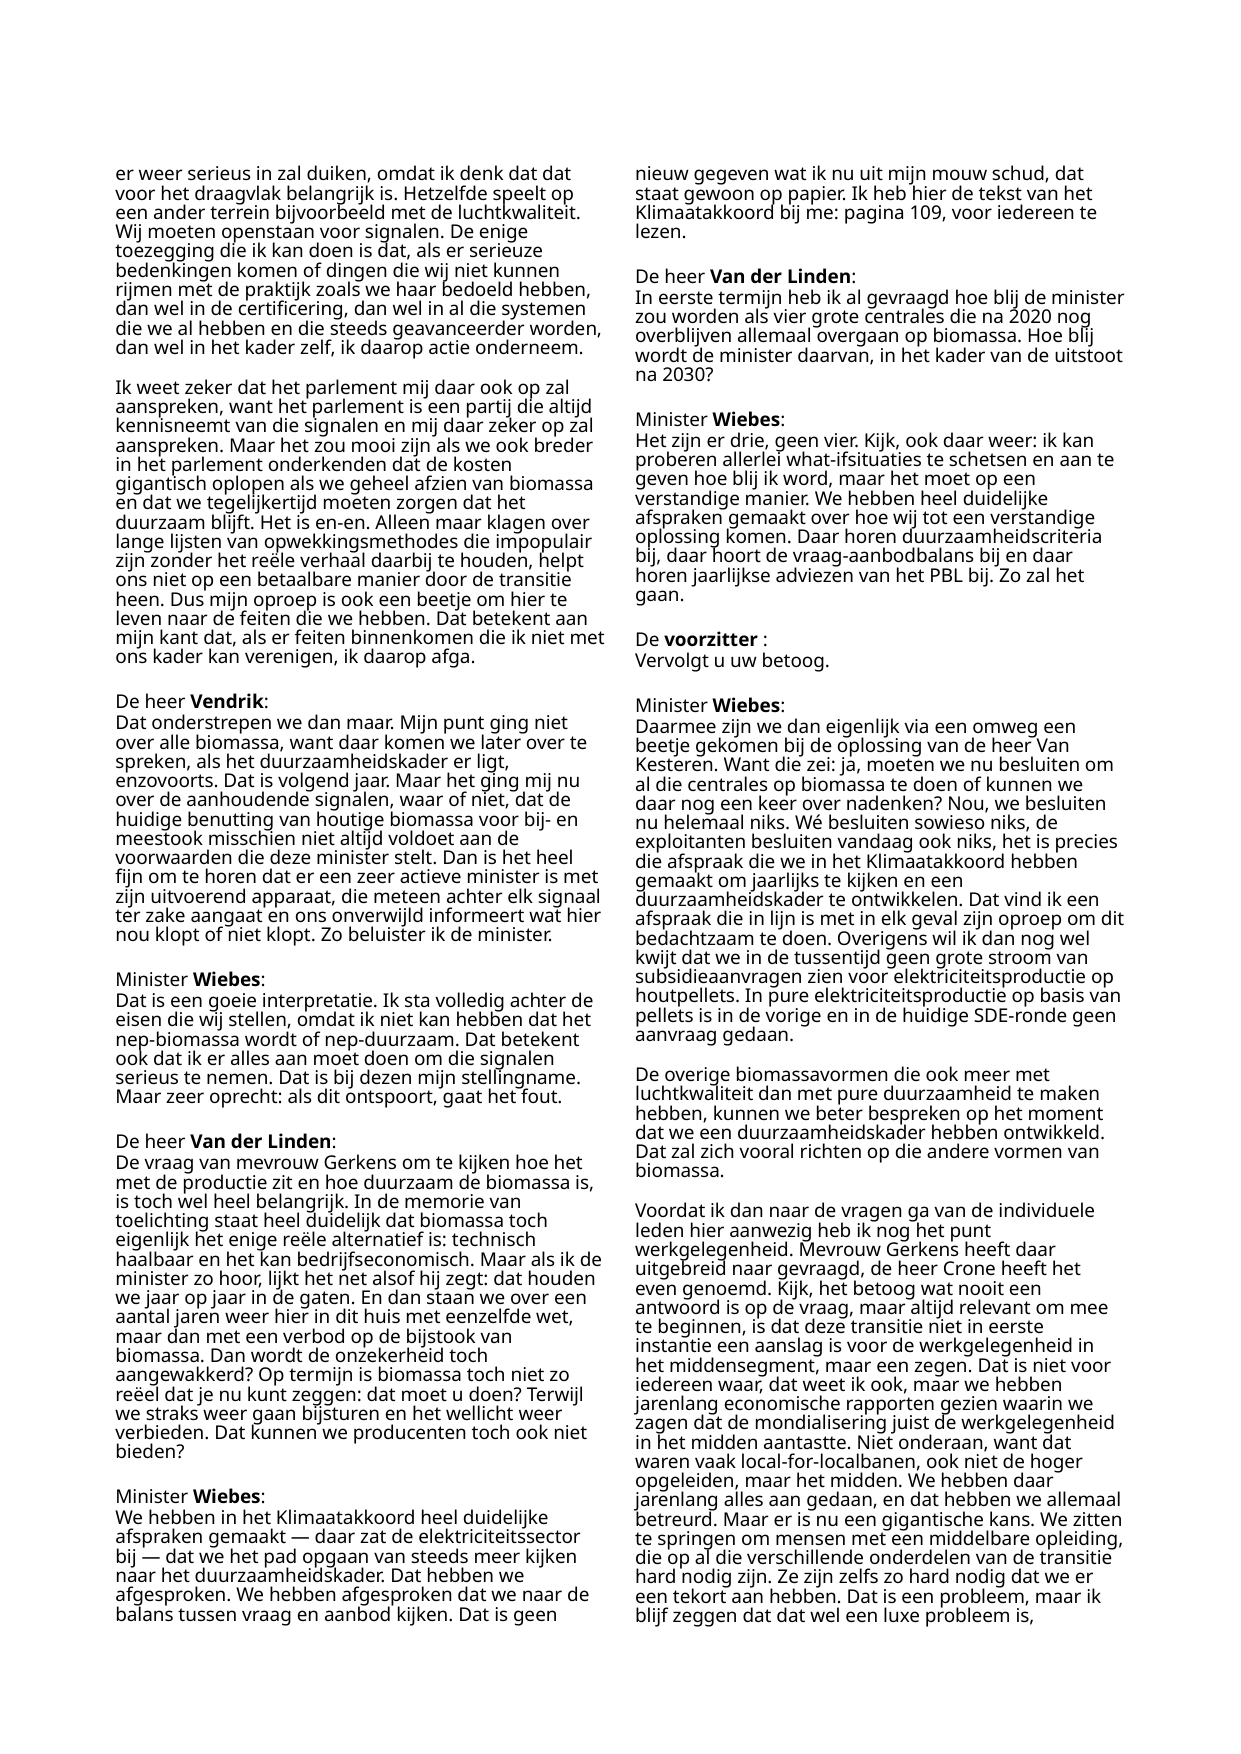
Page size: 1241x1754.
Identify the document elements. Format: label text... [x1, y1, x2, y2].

text Dat is een goeie interpretatie. Ik sta volledig achter de eisen die wij stellen, omdat ik niet kan hebben dat het nep-biomassa wordt of nep-duurzaam. Dat betekent ook dat ik er alles aan moet doen om die signalen serieus te nemen. Dat is bij dezen mijn stellingname. Maar zeer oprecht: als dit ontspoort, gaat het fout. [115, 992, 605, 1108]
text In eerste termijn heb ik al gevraagd hoe blij de minister zou worden als vier grote centrales die na 2020 nog overblijven allemaal overgaan op biomassa. Hoe blij wordt de minister daarvan, in het kader van de uitstoot na 2030? [635, 289, 1125, 385]
text De heer Van der Linden: [115, 1129, 605, 1154]
text Het zijn er drie, geen vier. Kijk, ook daar weer: ik kan proberen allerlei what-ifsituaties te schetsen en aan te geven hoe blij ik word, maar het moet op een verstandige manier. We hebben heel duidelijke afspraken gemaakt over hoe wij tot een verstandige oplossing komen. Daar horen duurzaamheidscriteria bij, daar hoort de vraag-aanbodbalans bij en daar horen jaarlijkse adviezen van het PBL bij. Zo zal het gaan. [635, 432, 1125, 605]
text Ik weet zeker dat het parlement mij daar ook op zal aanspreken, want het parlement is een partij die altijd kennisneemt van die signalen en mij daar zeker op zal aanspreken. Maar het zou mooi zijn als we ook breder in het parlement onderkenden dat de kosten gigantisch oplopen als we geheel afzien van biomassa en dat we tegelijkertijd moeten zorgen dat het duurzaam blijft. Het is en-en. Alleen maar klagen over lange lijsten van opwekkingsmethodes die impopulair zijn zonder het reële verhaal daarbij te houden, helpt ons niet op een betaalbare manier door de transitie heen. Dus mijn oproep is ook een beetje om hier te leven naar de feiten die we hebben. Dat betekent aan mijn kant dat, als er feiten binnenkomen die ik niet met ons kader kan verenigen, ik daarop afga. [115, 379, 605, 668]
text Minister Wiebes: [635, 406, 1125, 432]
text We hebben in het Klimaatakkoord heel duidelijke afspraken gemaakt — daar zat de elektriciteitssector bij — dat we het pad opgaan van steeds meer kijken naar het duurzaamheidskader. Dat hebben we afgesproken. We hebben afgesproken dat we naar de balans tussen vraag en aanbod kijken. Dat is geen [115, 1509, 605, 1625]
text Dat onderstrepen we dan maar. Mijn punt ging niet over alle biomassa, want daar komen we later over te spreken, als het duurzaamheidskader er ligt, enzovoorts. Dat is volgend jaar. Maar het ging mij nu over de aanhoudende signalen, waar of niet, dat de huidige benutting van houtige biomassa voor bij- en meestook misschien niet altijd voldoet aan de voorwaarden die deze minister stelt. Dan is het heel fijn om te horen dat er een zeer actieve minister is met zijn uitvoerend apparaat, die meteen achter elk signaal ter zake aangaat en ons onverwijld informeert wat hier nou klopt of niet klopt. Zo beluister ik de minister. [115, 714, 605, 946]
text er weer serieus in zal duiken, omdat ik denk dat dat voor het draagvlak belangrijk is. Hetzelfde speelt op een ander terrein bijvoorbeeld met de luchtkwaliteit. Wij moeten openstaan voor signalen. De enige toezegging die ik kan doen is dat, als er serieuze bedenkingen komen of dingen die wij niet kunnen rijmen met de praktijk zoals we haar bedoeld hebben, dan wel in de certificering, dan wel in al die systemen die we al hebben en die steeds geavanceerder worden, dan wel in het kader zelf, ik daarop actie onderneem. [115, 165, 605, 358]
text De vraag van mevrouw Gerkens om te kijken hoe het met de productie zit en hoe duurzaam de biomassa is, is toch wel heel belangrijk. In de memorie van toelichting staat heel duidelijk dat biomassa toch eigenlijk het enige reële alternatief is: technisch haalbaar en het kan bedrijfseconomisch. Maar als ik de minister zo hoor, lijkt het net alsof hij zegt: dat houden we jaar op jaar in de gaten. En dan staan we over een aantal jaren weer hier in dit huis met eenzelfde wet, maar dan met een verbod op de bijstook van biomassa. Dan wordt de onzekerheid toch aangewakkerd? Op termijn is biomassa toch niet zo reëel dat je nu kunt zeggen: dat moet u doen? Terwijl we straks weer gaan bijsturen en het wellicht weer verbieden. Dat kunnen we producenten toch ook niet bieden? [115, 1154, 605, 1463]
text Minister Wiebes: [115, 966, 605, 992]
text Voordat ik dan naar de vragen ga van de individuele leden hier aanwezig heb ik nog het punt werkgelegenheid. Mevrouw Gerkens heeft daar uitgebreid naar gevraagd, de heer Crone heeft het even genoemd. Kijk, het betoog wat nooit een antwoord is op de vraag, maar altijd relevant om mee te beginnen, is dat deze transitie niet in eerste instantie een aanslag is voor de werkgelegenheid in het middensegment, maar een zegen. Dat is niet voor iedereen waar, dat weet ik ook, maar we hebben jarenlang economische rapporten gezien waarin we zagen dat de mondialisering juist de werkgelegenheid in het midden aantastte. Niet onderaan, want dat waren vaak local-for-localbanen, ook niet de hoger opgeleiden, maar het midden. We hebben daar jarenlang alles aan gedaan, en dat hebben we allemaal betreurd. Maar er is nu een gigantische kans. We zitten te springen om mensen met een middelbare opleiding, die op al die verschillende onderdelen van de transitie hard nodig zijn. Ze zijn zelfs zo hard nodig dat we er een tekort aan hebben. Dat is een probleem, maar ik blijf zeggen dat dat wel een luxe probleem is, [635, 1202, 1125, 1626]
text Minister Wiebes: [635, 692, 1125, 718]
text Vervolgt u uw betoog. [635, 652, 1125, 671]
text Daarmee zijn we dan eigenlijk via een omweg een beetje gekomen bij de oplossing van de heer Van Kesteren. Want die zei: ja, moeten we nu besluiten om al die centrales op biomassa te doen of kunnen we daar nog een keer over nadenken? Nou, we besluiten nu helemaal niks. Wé besluiten sowieso niks, de exploitanten besluiten vandaag ook niks, het is precies die afspraak die we in het Klimaatakkoord hebben gemaakt om jaarlijks te kijken en een duurzaamheidskader te ontwikkelen. Dat vind ik een afspraak die in lijn is met in elk geval zijn oproep om dit bedachtzaam te doen. Overigens wil ik dan nog wel kwijt dat we in de tussentijd geen grote stroom van subsidieaanvragen zien voor elektriciteitsproductie op houtpellets. In pure elektriciteitsproductie op basis van pellets is in de vorige en in de huidige SDE-ronde geen aanvraag gedaan. [635, 718, 1125, 1045]
text De overige biomassavormen die ook meer met luchtkwaliteit dan met pure duurzaamheid te maken hebben, kunnen we beter bespreken op het moment dat we een duurzaamheidskader hebben ontwikkeld. Dat zal zich vooral richten op die andere vormen van biomassa. [635, 1066, 1125, 1182]
text De heer Van der Linden: [635, 263, 1125, 289]
text Minister Wiebes: [115, 1483, 605, 1509]
text nieuw gegeven wat ik nu uit mijn mouw schud, dat staat gewoon op papier. Ik heb hier de tekst van het Klimaatakkoord bij me: pagina 109, voor iedereen te lezen. [635, 165, 1125, 242]
text De heer Vendrik: [115, 689, 605, 714]
text De voorzitter : [635, 626, 1125, 652]
